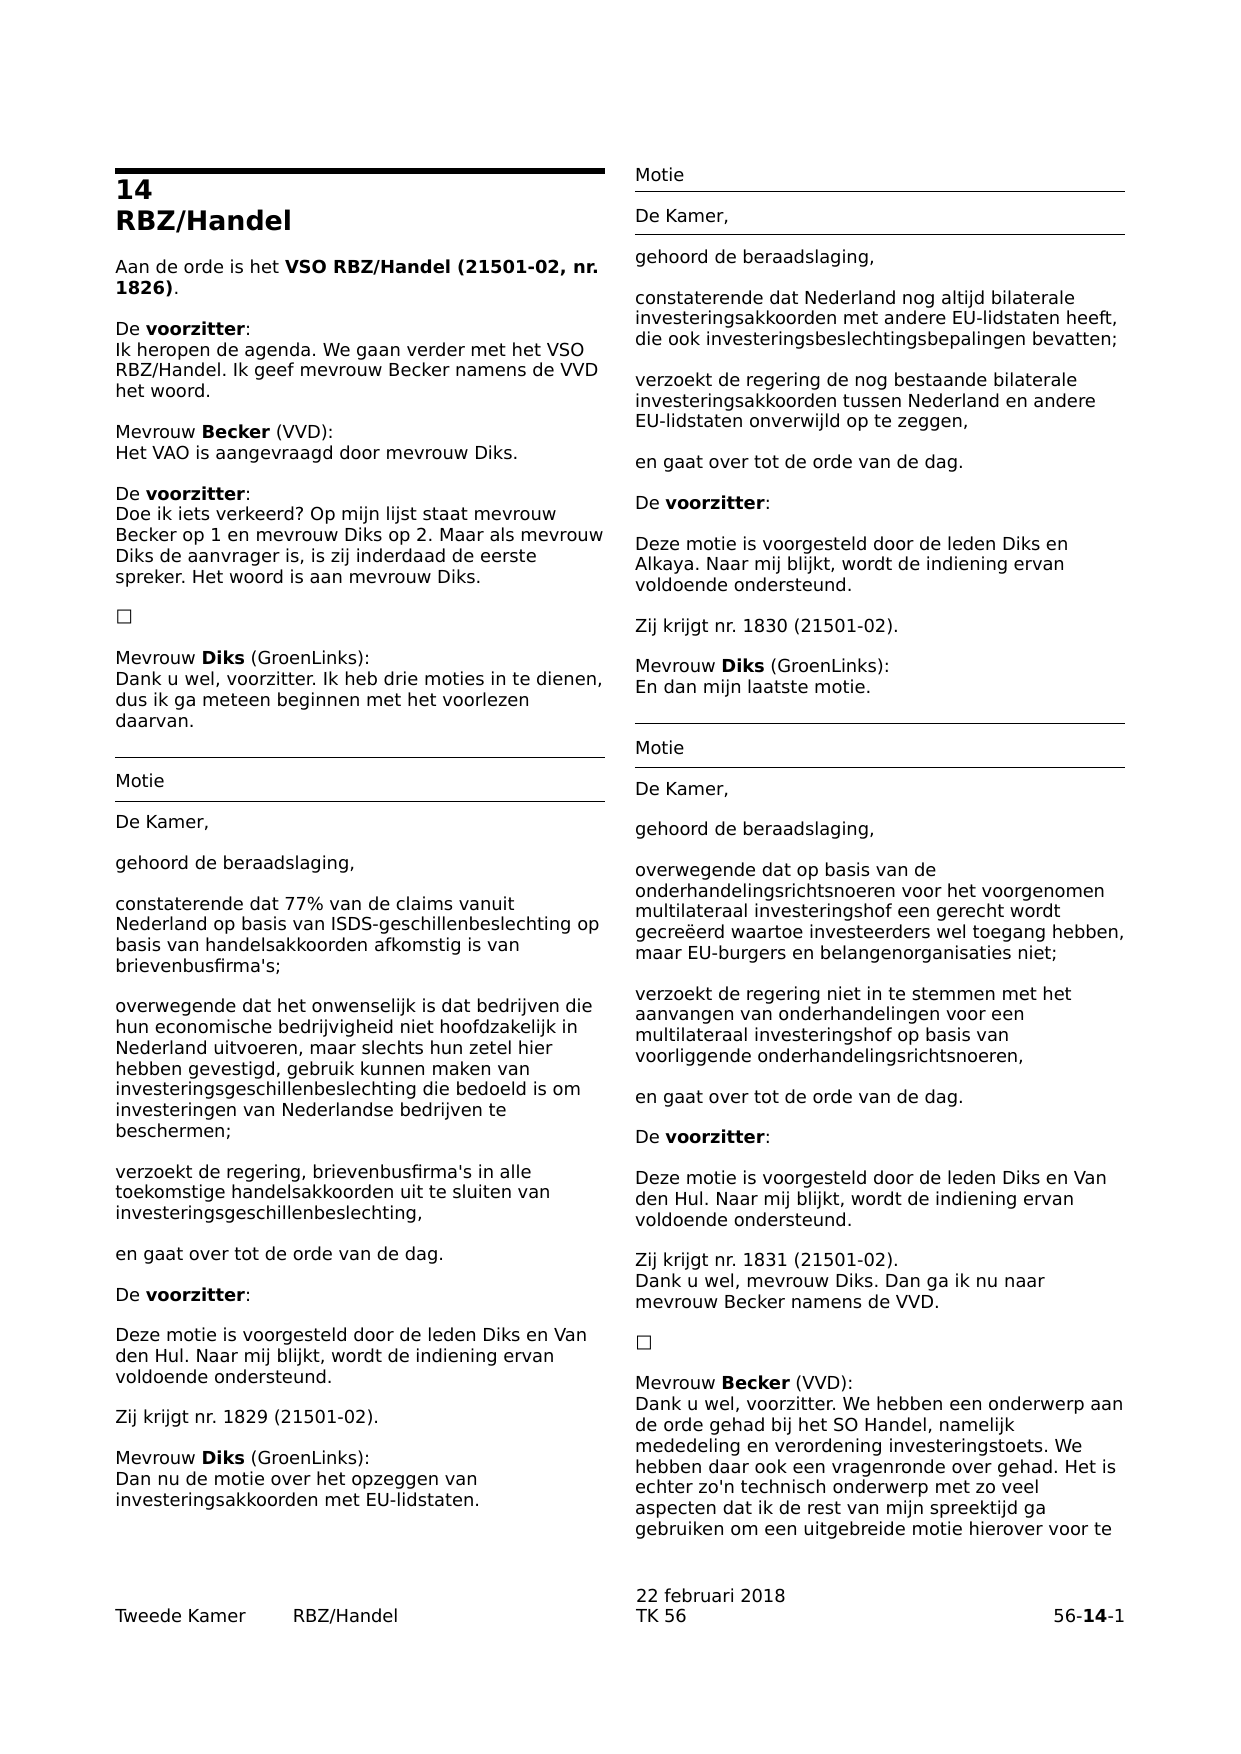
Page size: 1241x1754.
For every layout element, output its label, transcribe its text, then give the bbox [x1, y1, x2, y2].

text constaterende dat Nederland nog altijd bilaterale investeringsakkoorden met andere EU-lidstaten heeft, die ook investeringsbeslechtingsbepalingen bevatten; [635, 287, 1125, 350]
text Dank u wel, voorzitter. Ik heb drie moties in te dienen, dus ik ga meteen beginnen met het voorlezen daarvan. [115, 669, 605, 731]
text Dan nu de motie over het opzeggen van investeringsakkoorden met EU-lidstaten. [115, 1469, 605, 1510]
text Zij krijgt nr. 1830 (21501-02). [635, 616, 1125, 636]
text en gaat over tot de orde van de dag. [115, 1244, 605, 1264]
text En dan mijn laatste motie. [635, 677, 1125, 698]
title 14 RBZ/Handel [115, 174, 605, 237]
text verzoekt de regering de nog bestaande bilaterale investeringsakkoorden tussen Nederland en andere EU-lidstaten onverwijld op te zeggen, [635, 370, 1125, 432]
text De voorzitter: [115, 483, 605, 504]
text verzoekt de regering niet in te stemmen met het aanvangen van onderhandelingen voor een multilateraal investeringshof op basis van voorliggende onderhandelingsrichtsnoeren, [635, 983, 1125, 1066]
text Ik heropen de agenda. We gaan verder met het VSO RBZ/Handel. Ik geef mevrouw Becker namens de VVD het woord. [115, 339, 605, 402]
text ⬜ [635, 1332, 1125, 1353]
text overwegende dat op basis van de onderhandelingsrichtsnoeren voor het voorgenomen multilateraal investeringshof een gerecht wordt gecreëerd waartoe investeerders wel toegang hebben, maar EU-burgers en belangenorganisaties niet; [635, 860, 1125, 963]
text en gaat over tot de orde van de dag. [635, 452, 1125, 473]
text De voorzitter: [635, 493, 1125, 513]
text verzoekt de regering, brievenbusfirma's in alle toekomstige handelsakkoorden uit te sluiten van investeringsgeschillenbeslechting, [115, 1161, 605, 1224]
text Mevrouw Diks (GroenLinks): [115, 1448, 605, 1469]
text De Kamer, [115, 812, 605, 833]
text Mevrouw Diks (GroenLinks): [115, 648, 605, 669]
text Deze motie is voorgesteld door de leden Diks en Van den Hul. Naar mij blijkt, wordt de indiening ervan voldoende ondersteund. [115, 1325, 605, 1387]
text Zij krijgt nr. 1829 (21501-02). [115, 1407, 605, 1428]
text gehoord de beraadslaging, [635, 819, 1125, 840]
text Mevrouw Diks (GroenLinks): [635, 656, 1125, 677]
text gehoord de beraadslaging, [635, 247, 1125, 267]
text De Kamer, [635, 778, 1125, 799]
text De voorzitter: [115, 318, 605, 339]
text De voorzitter: [115, 1284, 605, 1305]
text Zij krijgt nr. 1831 (21501-02). [635, 1250, 1125, 1271]
text Mevrouw Becker (VVD): [635, 1373, 1125, 1394]
text en gaat over tot de orde van de dag. [635, 1086, 1125, 1107]
text Mevrouw Becker (VVD): [115, 422, 605, 442]
text De voorzitter: [635, 1127, 1125, 1148]
text Aan de orde is het VSO RBZ/Handel (21501-02, nr. 1826). [115, 257, 605, 298]
text Doe ik iets verkeerd? Op mijn lijst staat mevrouw Becker op 1 en mevrouw Diks op 2. Maar als mevrouw Diks de aanvrager is, is zij inderdaad de eerste spreker. Het woord is aan mevrouw Diks. [115, 504, 605, 587]
text Dank u wel, mevrouw Diks. Dan ga ik nu naar mevrouw Becker namens de VVD. [635, 1271, 1125, 1312]
text Deze motie is voorgesteld door de leden Diks en Van den Hul. Naar mij blijkt, wordt de indiening ervan voldoende ondersteund. [635, 1168, 1125, 1230]
text gehoord de beraadslaging, [115, 853, 605, 873]
text Het VAO is aangevraagd door mevrouw Diks. [115, 442, 605, 463]
text Motie [635, 738, 1125, 758]
text ⬜ [115, 607, 605, 628]
text De Kamer, [635, 206, 1125, 227]
text Motie [635, 165, 1125, 186]
text Dank u wel, voorzitter. We hebben een onderwerp aan de orde gehad bij het SO Handel, namelijk mededeling en verordening investeringstoets. We hebben daar ook een vragenronde over gehad. Het is echter zo'n technisch onderwerp met zo veel aspecten dat ik de rest van mijn spreektijd ga gebruiken om een uitgebreide motie hierover voor te [635, 1394, 1125, 1540]
text constaterende dat 77% van de claims vanuit Nederland op basis van ISDS-geschillenbeslechting op basis van handelsakkoorden afkomstig is van brievenbusfirma's; [115, 893, 605, 976]
text Deze motie is voorgesteld door de leden Diks en Alkaya. Naar mij blijkt, wordt de indiening ervan voldoende ondersteund. [635, 533, 1125, 596]
text Motie [115, 771, 605, 792]
text overwegende dat het onwenselijk is dat bedrijven die hun economische bedrijvigheid niet hoofdzakelijk in Nederland uitvoeren, maar slechts hun zetel hier hebben gevestigd, gebruik kunnen maken van investeringsgeschillenbeslechting die bedoeld is om investeringen van Nederlandse bedrijven te beschermen; [115, 996, 605, 1141]
